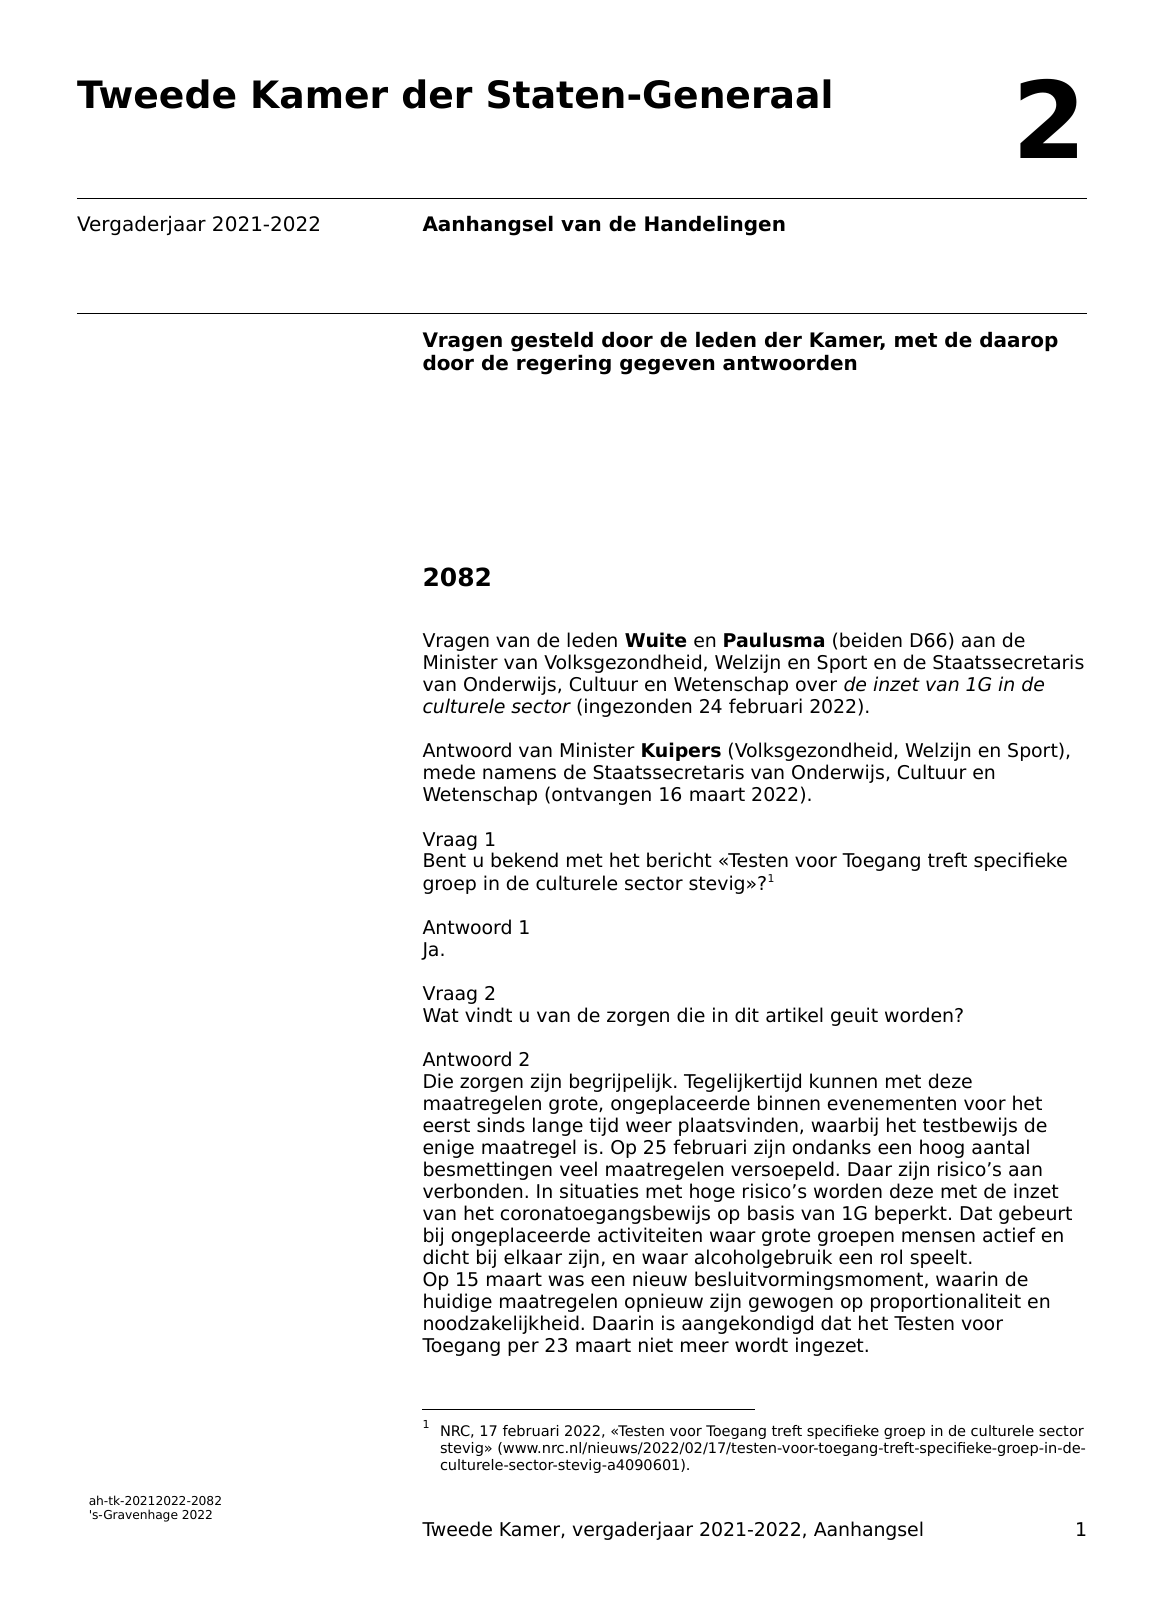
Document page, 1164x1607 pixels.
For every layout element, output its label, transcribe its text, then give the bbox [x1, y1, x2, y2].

text NRC, 17 februari 2022, «Testen voor Toegang treft specifieke groep in de culturele sector stevig» (www.nrc.nl/nieuws/2022/02/17/testen-voor-toegang-treft-specifieke-groep-in-de-culturele-sector-stevig-a4090601). [422, 1418, 1087, 1474]
table_cell [77, 314, 422, 375]
text Vraag 1 [422, 828, 1087, 850]
text Ja. [422, 938, 1087, 961]
text Op 15 maart was een nieuw besluitvormingsmoment, waarin de huidige maatregelen opnieuw zijn gewogen op proportionaliteit en noodzakelijkheid. Daarin is aangekondigd dat het Testen voor Toegang per 23 maart niet meer wordt ingezet. [422, 1269, 1087, 1357]
text Wat vindt u van de zorgen die in dit artikel geuit worden? [422, 1005, 1087, 1027]
text ah-tk-20212022-2082 [88, 1494, 323, 1508]
text Die zorgen zijn begrijpelijk. Tegelijkertijd kunnen met deze maatregelen grote, ongeplaceerde binnen evenementen voor het eerst sinds lange tijd weer plaatsvinden, waarbij het testbewijs de enige maatregel is. Op 25 februari zijn ondanks een hoog aantal besmettingen veel maatregelen versoepeld. Daar zijn risico’s aan verbonden. In situaties met hoge risico’s worden deze met de inzet van het coronatoegangsbewijs op basis van 1G beperkt. Dat gebeurt bij ongeplaceerde activiteiten waar grote groepen mensen actief en dicht bij elkaar zijn, en waar alcoholgebruik een rol speelt. [422, 1071, 1087, 1269]
table_header Tweede Kamer der Staten-Generaal [77, 59, 886, 198]
table_cell Vragen gesteld door de leden der Kamer, met de daarop door de regering gegeven antwoorden [422, 314, 1087, 375]
table_header 2 [886, 59, 1087, 198]
text 's-Gravenhage 2022 [88, 1508, 323, 1522]
text Bent u bekend met het bericht «Testen voor Toegang treft specifieke groep in de culturele sector stevig»? [422, 850, 1087, 894]
table_cell Aanhangsel van de Handelingen [422, 199, 1087, 313]
text Antwoord van Minister Kuipers (Volksgezondheid, Welzijn en Sport), mede namens de Staatssecretaris van Onderwijs, Cultuur en Wetenschap (ontvangen 16 maart 2022). [422, 740, 1087, 806]
text Vragen van de leden Wuite en Paulusma (beiden D66) aan de Minister van Volksgezondheid, Welzijn en Sport en de Staatssecretaris van Onderwijs, Cultuur en Wetenschap over de inzet van 1G in de culturele sector (ingezonden 24 februari 2022). [422, 630, 1087, 718]
text Antwoord 2 [422, 1049, 1087, 1071]
text Antwoord 1 [422, 917, 1087, 938]
table_cell Vergaderjaar 2021-2022 [77, 199, 422, 313]
text Vraag 2 [422, 983, 1087, 1005]
text 2082 [422, 563, 1087, 592]
